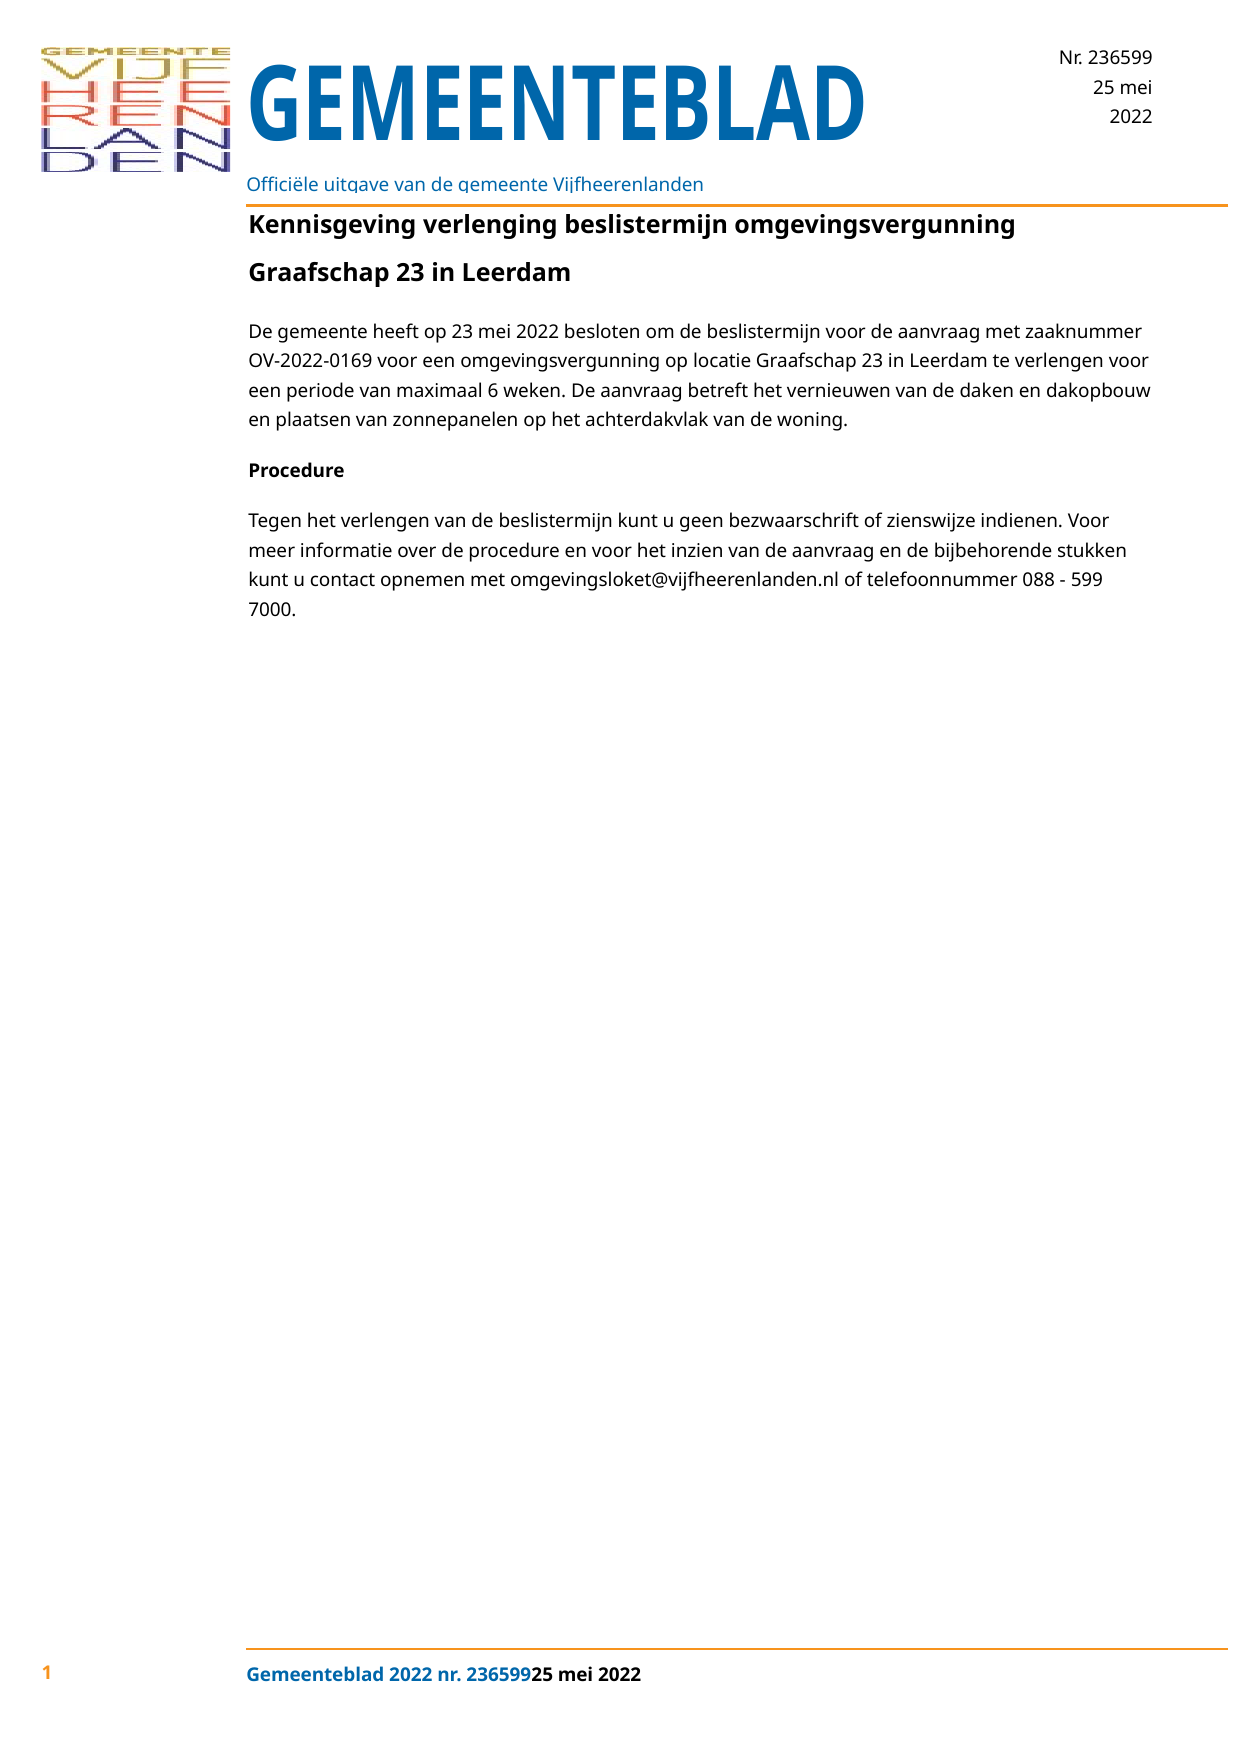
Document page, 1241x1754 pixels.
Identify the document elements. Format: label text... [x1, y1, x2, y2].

text De gemeente heeft op 23 mei 2022 besloten om de beslistermijn voor de aanvraag met zaaknummer OV-2022-0169 voor een omgevingsvergunning op locatie Graafschap 23 in Leerdam te verlengen voor een periode van maximaal 6 weken. De aanvraag betreft het vernieuwen van de daken en dakopbouw en plaatsen van zonnepanelen op het achterdakvlak van de woning. [248, 318, 1152, 432]
text Kennisgeving verlenging beslistermijn omgevingsvergunning Graafschap 23 in Leerdam [248, 207, 1152, 288]
text Tegen het verlengen van de beslistermijn kunt u geen bezwaarschrift of zienswijze indienen. Voor meer informatie over de procedure en voor het inzien van de aanvraag en de bijbehorende stukken kunt u contact opnemen met omgevingsloket@vijfheerenlanden.nl of telefoonnummer 088 - 599 7000. [248, 507, 1152, 622]
text Procedure [248, 457, 1152, 483]
picture [41, 47, 231, 172]
